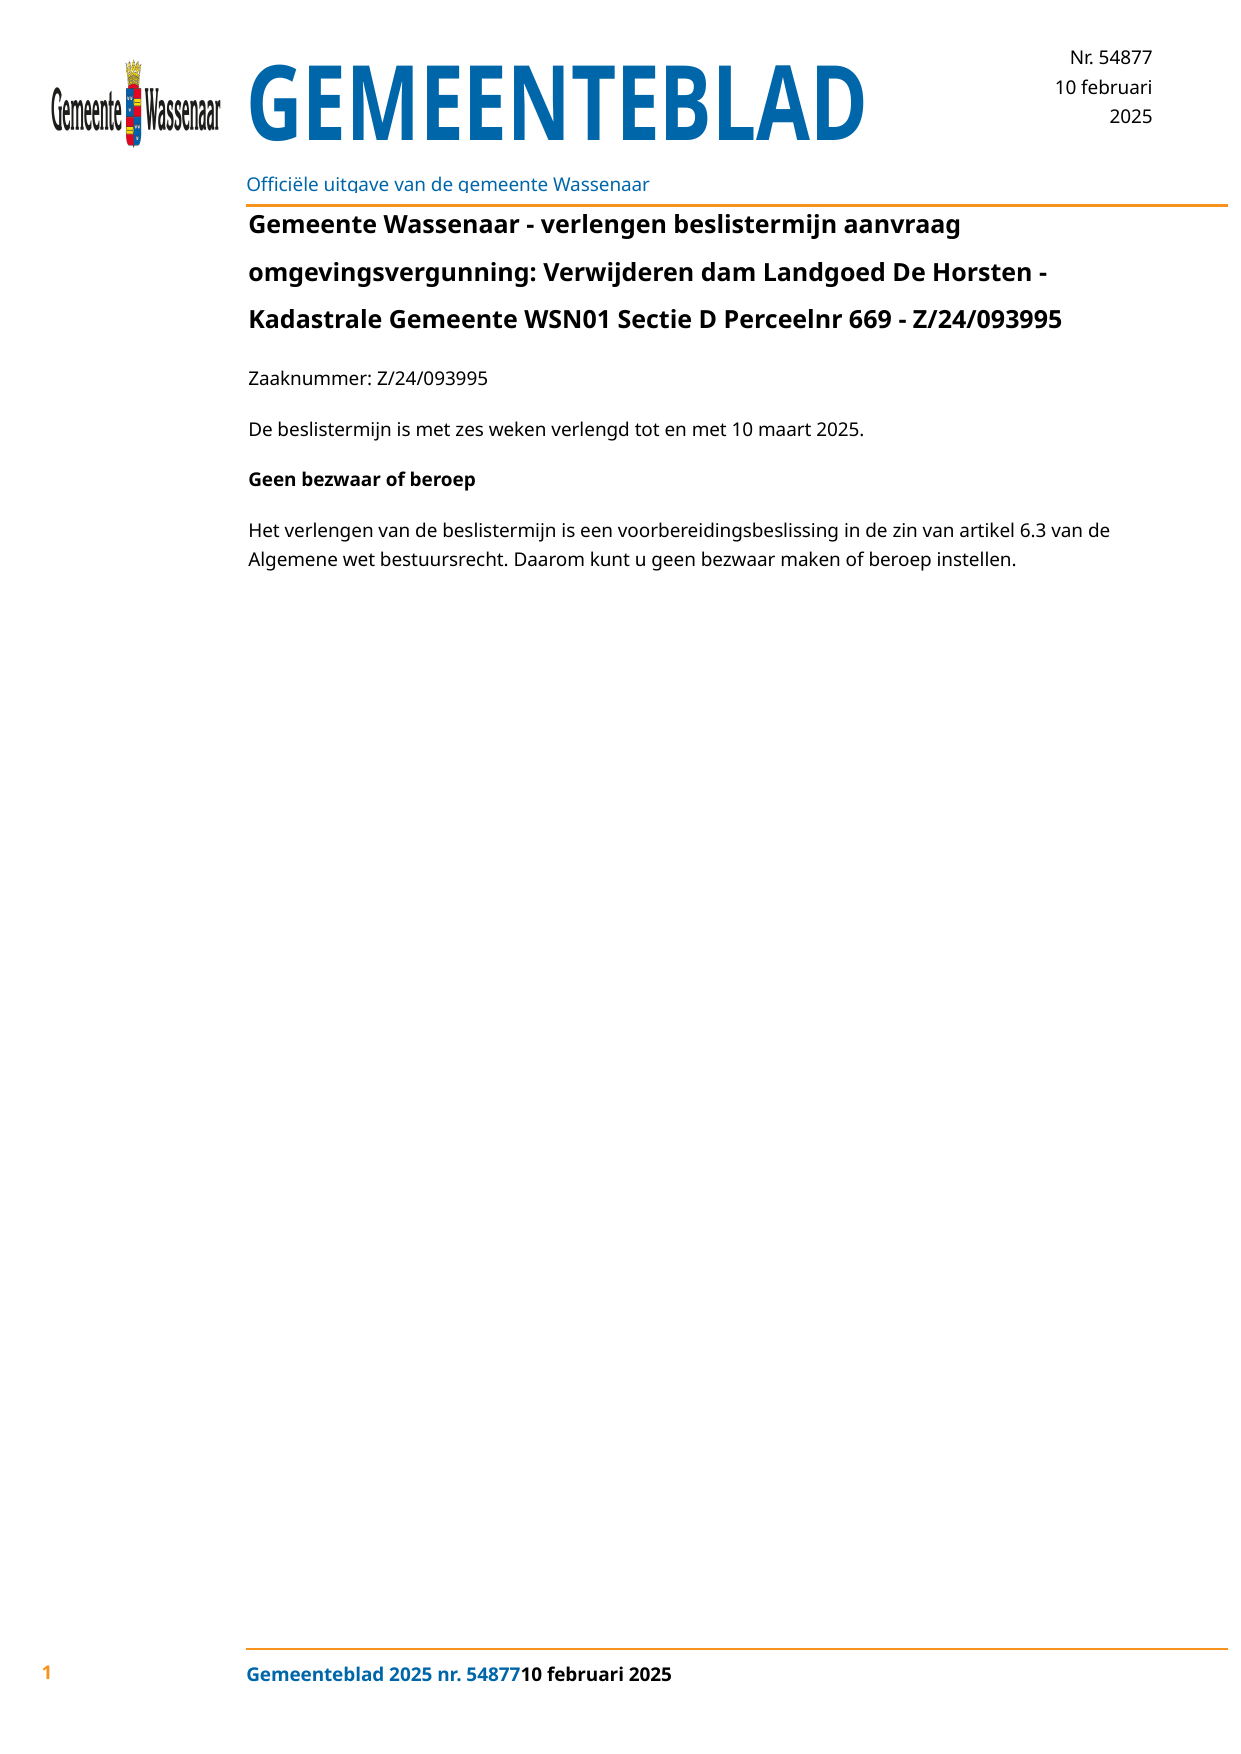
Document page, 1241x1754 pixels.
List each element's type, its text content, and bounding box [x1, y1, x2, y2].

text Geen bezwaar of beroep [248, 466, 1152, 492]
text Gemeente Wassenaar - verlengen beslistermijn aanvraag omgevingsvergunning: Verwijderen dam Landgoed De Horsten - Kadastrale Gemeente WSN01 Sectie D Perceelnr 669 - Z/24/093995 [248, 207, 1152, 336]
text Zaaknummer: Z/24/093995 [248, 366, 1152, 391]
text Het verlengen van de beslistermijn is een voorbereidingsbeslissing in de zin van artikel 6.3 van de Algemene wet bestuursrecht. Daarom kunt u geen bezwaar maken of beroep instellen. [248, 517, 1152, 572]
text De beslistermijn is met zes weken verlengd tot en met 10 maart 2025. [248, 416, 1152, 442]
picture [41, 47, 231, 172]
